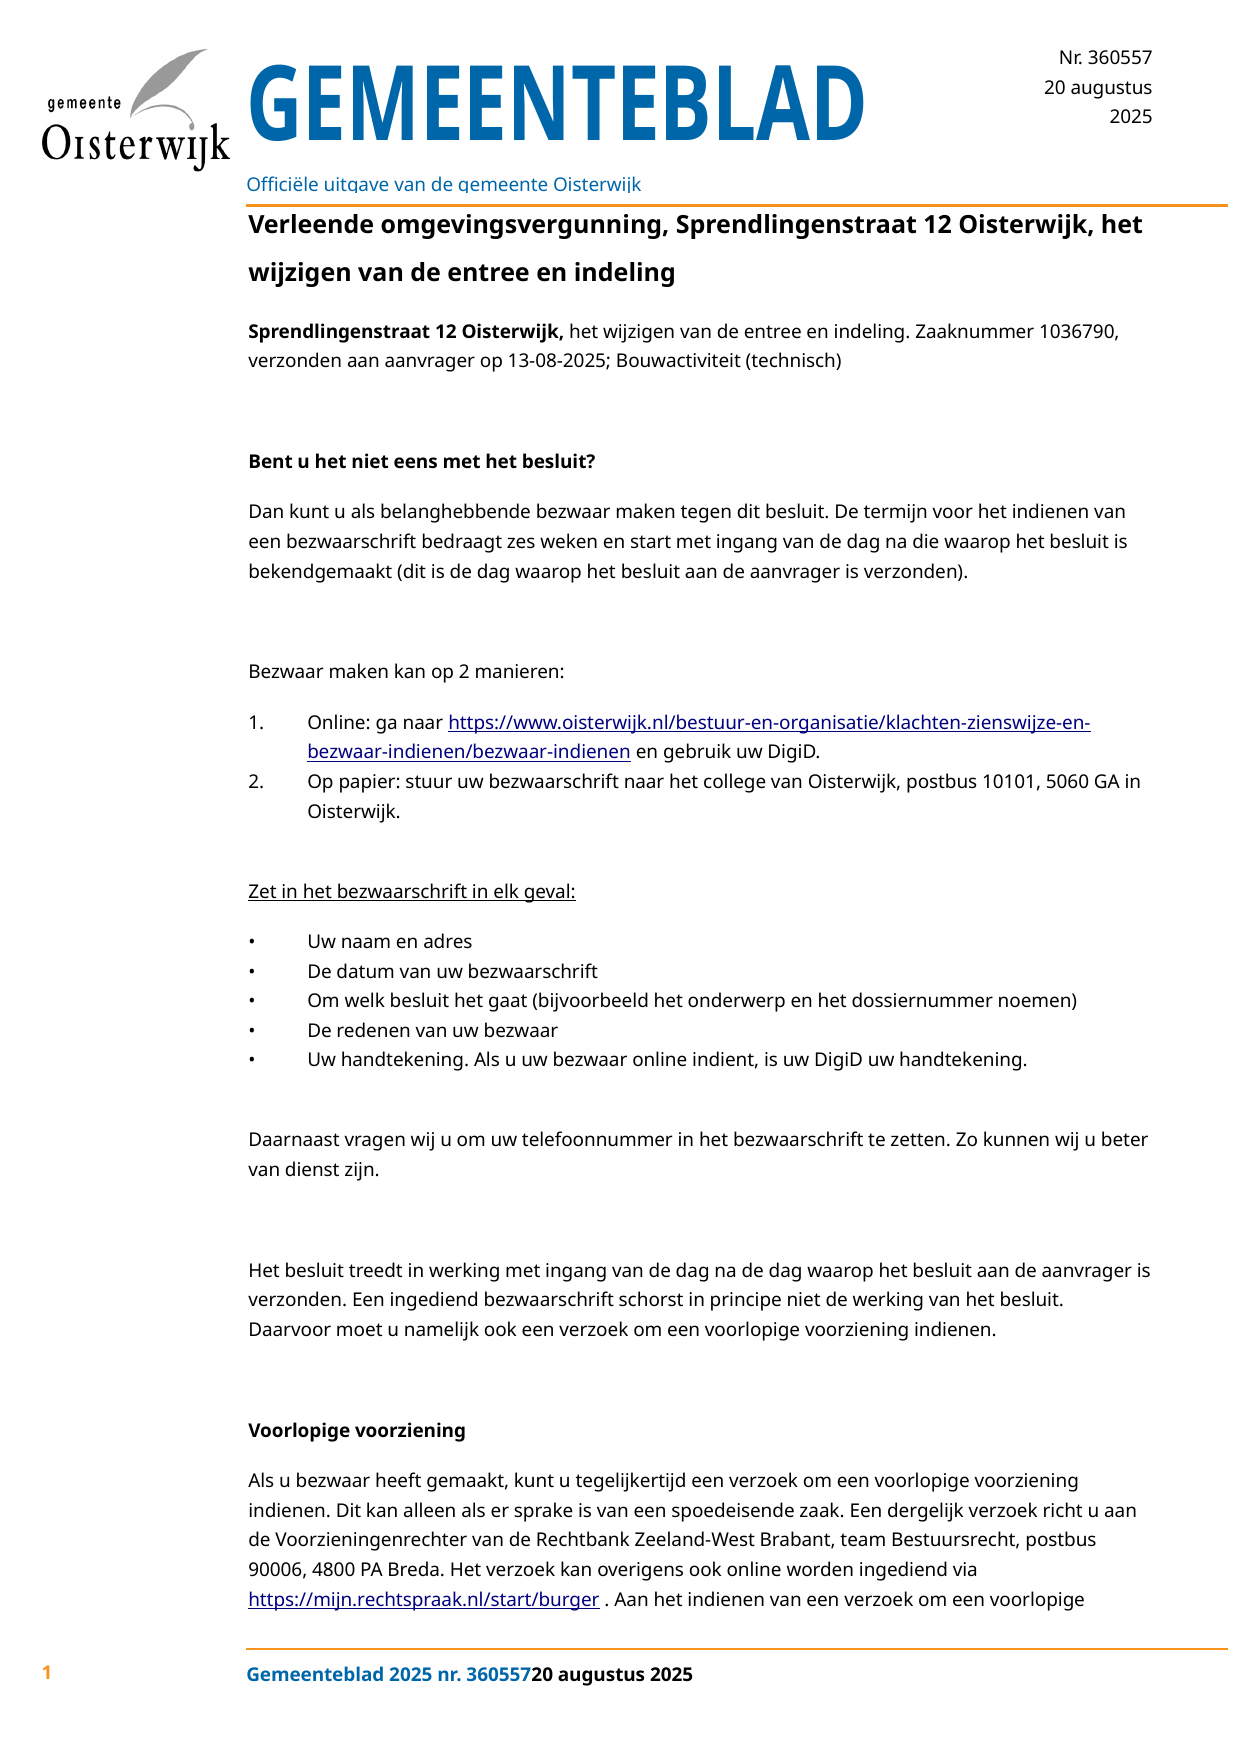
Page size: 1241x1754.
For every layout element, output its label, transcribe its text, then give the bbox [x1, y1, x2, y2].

text Daarnaast vragen wij u om uw telefoonnummer in het bezwaarschrift te zetten. Zo kunnen wij u beter van dienst zijn. [248, 1127, 1152, 1182]
text Zet in het bezwaarschrift in elk geval: [248, 878, 1152, 904]
text Als u bezwaar heeft gemaakt, kunt u tegelijkertijd een verzoek om een voorlopige voorziening indienen. Dit kan alleen als er sprake is van een spoedeisende zaak. Een dergelijk verzoek richt u aan de Voorzieningenrechter van de Rechtbank Zeeland-West Brabant, team Bestuursrecht, postbus 90006, 4800 PA Breda. Het verzoek kan overigens ook online worden ingediend via https://mijn.rechtspraak.nl/start/burger . Aan het indienen van een verzoek om een voorlopige [248, 1467, 1152, 1612]
list Uw naam en adres [248, 928, 1152, 954]
list Uw handtekening. Als u uw bezwaar online indient, is uw DigiD uw handtekening. [248, 1047, 1152, 1072]
list Om welk besluit het gaat (bijvoorbeeld het onderwerp en het dossiernummer noemen) [248, 987, 1152, 1013]
picture [41, 47, 231, 172]
text Verleende omgevingsvergunning, Sprendlingenstraat 12 Oisterwijk, het wijzigen van de entree en indeling [248, 207, 1152, 288]
text Bent u het niet eens met het besluit? [248, 448, 1152, 474]
list Online: ga naar https://www.oisterwijk.nl/bestuur-en-organisatie/klachten-zienswijze-en-bezwaar-indienen/bezwaar-indienen en gebruik uw DigiD. [248, 709, 1152, 764]
list De redenen van uw bezwaar [248, 1017, 1152, 1043]
text Dan kunt u als belanghebbende bezwaar maken tegen dit besluit. De termijn voor het indienen van een bezwaarschrift bedraagt zes weken en start met ingang van de dag na die waarop het besluit is bekendgemaakt (dit is de dag waarop het besluit aan de aanvrager is verzonden). [248, 499, 1152, 584]
text Voorlopige voorziening [248, 1417, 1152, 1443]
text Sprendlingenstraat 12 Oisterwijk, het wijzigen van de entree en indeling. Zaaknummer 1036790, verzonden aan aanvrager op 13-08-2025; Bouwactiviteit (technisch) [248, 318, 1152, 373]
text Bezwaar maken kan op 2 manieren: [248, 659, 1152, 684]
list Op papier: stuur uw bezwaarschrift naar het college van Oisterwijk, postbus 10101, 5060 GA in Oisterwijk. [248, 768, 1152, 824]
list De datum van uw bezwaarschrift [248, 958, 1152, 984]
text Het besluit treedt in werking met ingang van de dag na de dag waarop het besluit aan de aanvrager is verzonden. Een ingediend bezwaarschrift schorst in principe niet de werking van het besluit. Daarvoor moet u namelijk ook een verzoek om een voorlopige voorziening indienen. [248, 1257, 1152, 1342]
